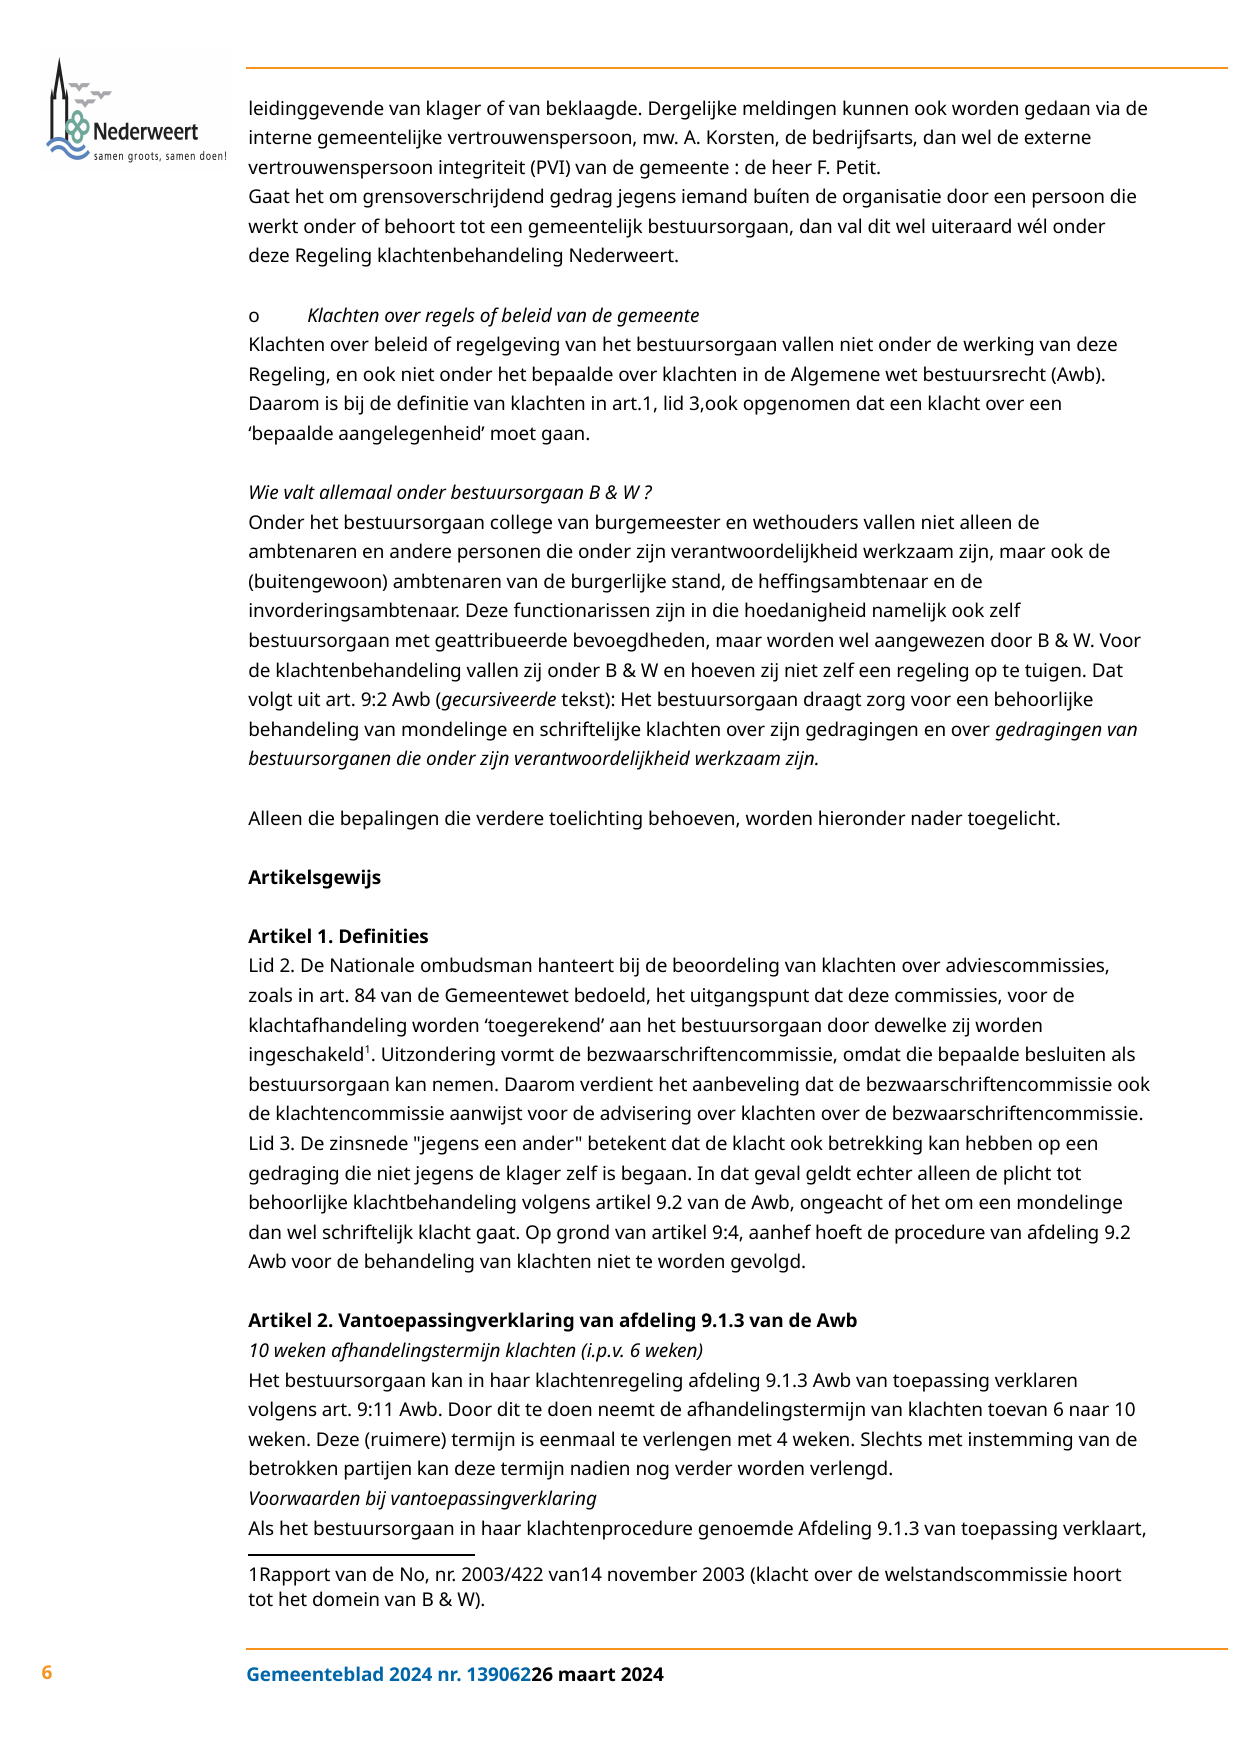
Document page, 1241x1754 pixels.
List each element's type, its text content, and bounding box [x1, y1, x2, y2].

text Artikel 2. Vantoepassingverklaring van afdeling 9.1.3 van de Awb [248, 1308, 1152, 1333]
text 10 weken afhandelingstermijn klachten (i.p.v. 6 weken) [248, 1337, 1152, 1363]
text Artikel 1. Definities [248, 923, 1152, 949]
text leidinggevende van klager of van beklaagde. Dergelijke meldingen kunnen ook worden gedaan via de interne gemeentelijke vertrouwenspersoon, mw. A. Korsten, de bedrijfsarts, dan wel de externe vertrouwenspersoon integriteit (PVI) van de gemeente : de heer F. Petit. [248, 95, 1152, 180]
list Klachten over regels of beleid van de gemeente [248, 302, 1152, 328]
text Het bestuursorgaan kan in haar klachtenregeling afdeling 9.1.3 Awb van toepassing verklaren volgens art. 9:11 Awb. Door dit te doen neemt de afhandelingstermijn van klachten toevan 6 naar 10 weken. Deze (ruimere) termijn is eenmaal te verlengen met 4 weken. Slechts met instemming van de betrokken partijen kan deze termijn nadien nog verder worden verlengd. [248, 1367, 1152, 1481]
text Gaat het om grensoverschrijdend gedrag jegens iemand buíten de organisatie door een persoon die werkt onder of behoort tot een gemeentelijk bestuursorgaan, dan val dit wel uiteraard wél onder deze Regeling klachtenbehandeling Nederweert. [248, 183, 1152, 268]
picture [41, 47, 231, 172]
text Klachten over beleid of regelgeving van het bestuursorgaan vallen niet onder de werking van deze Regeling, en ook niet onder het bepaalde over klachten in de Algemene wet bestuursrecht (Awb). Daarom is bij de definitie van klachten in art.1, lid 3,ook opgenomen dat een klacht over een ‘bepaalde aangelegenheid’ moet gaan. [248, 331, 1152, 446]
text Lid 3. De zinsnede "jegens een ander" betekent dat de klacht ook betrekking kan hebben op een gedraging die niet jegens de klager zelf is begaan. In dat geval geldt echter alleen de plicht tot behoorlijke klachtbehandeling volgens artikel 9.2 van de Awb, ongeacht of het om een mondelinge dan wel schriftelijk klacht gaat. Op grond van artikel 9:4, aanhef hoeft de procedure van afdeling 9.2 Awb voor de behandeling van klachten niet te worden gevolgd. [248, 1130, 1152, 1274]
text Alleen die bepalingen die verdere toelichting behoeven, worden hieronder nader toegelicht. [248, 805, 1152, 831]
text Als het bestuursorgaan in haar klachtenprocedure genoemde Afdeling 9.1.3 van toepassing verklaart, [248, 1515, 1152, 1541]
text Lid 2. De Nationale ombudsman hanteert bij de beoordeling van klachten over adviescommissies, zoals in art. 84 van de Gemeentewet bedoeld, het uitgangspunt dat deze commissies, voor de klachtafhandeling worden ‘toegerekend’ aan het bestuursorgaan door dewelke zij worden ingeschakeld. Uitzondering vormt de bezwaarschriftencommissie, omdat die bepaalde besluiten als bestuursorgaan kan nemen. Daarom verdient het aanbeveling dat de bezwaarschriftencommissie ook de klachtencommissie aanwijst voor de advisering over klachten over de bezwaarschriftencommissie. [248, 953, 1152, 1126]
text Rapport van de No, nr. 2003/422 van14 november 2003 (klacht over de welstandscommissie hoort tot het domein van B & W). [248, 1561, 1152, 1612]
text Voorwaarden bij vantoepassingverklaring [248, 1485, 1152, 1511]
text Artikelsgewijs [248, 864, 1152, 890]
text Onder het bestuursorgaan college van burgemeester en wethouders vallen niet alleen de ambtenaren en andere personen die onder zijn verantwoordelijkheid werkzaam zijn, maar ook de (buitengewoon) ambtenaren van de burgerlijke stand, de heffingsambtenaar en de invorderingsambtenaar. Deze functionarissen zijn in die hoedanigheid namelijk ook zelf bestuursorgaan met geattribueerde bevoegdheden, maar worden wel aangewezen door B & W. Voor de klachtenbehandeling vallen zij onder B & W en hoeven zij niet zelf een regeling op te tuigen. Dat volgt uit art. 9:2 Awb (gecursiveerde tekst): Het bestuursorgaan draagt zorg voor een behoorlijke behandeling van mondelinge en schriftelijke klachten over zijn gedragingen en over gedragingen van bestuursorganen die onder zijn verantwoordelijkheid werkzaam zijn. [248, 509, 1152, 771]
text Wie valt allemaal onder bestuursorgaan B & W ? [248, 479, 1152, 505]
